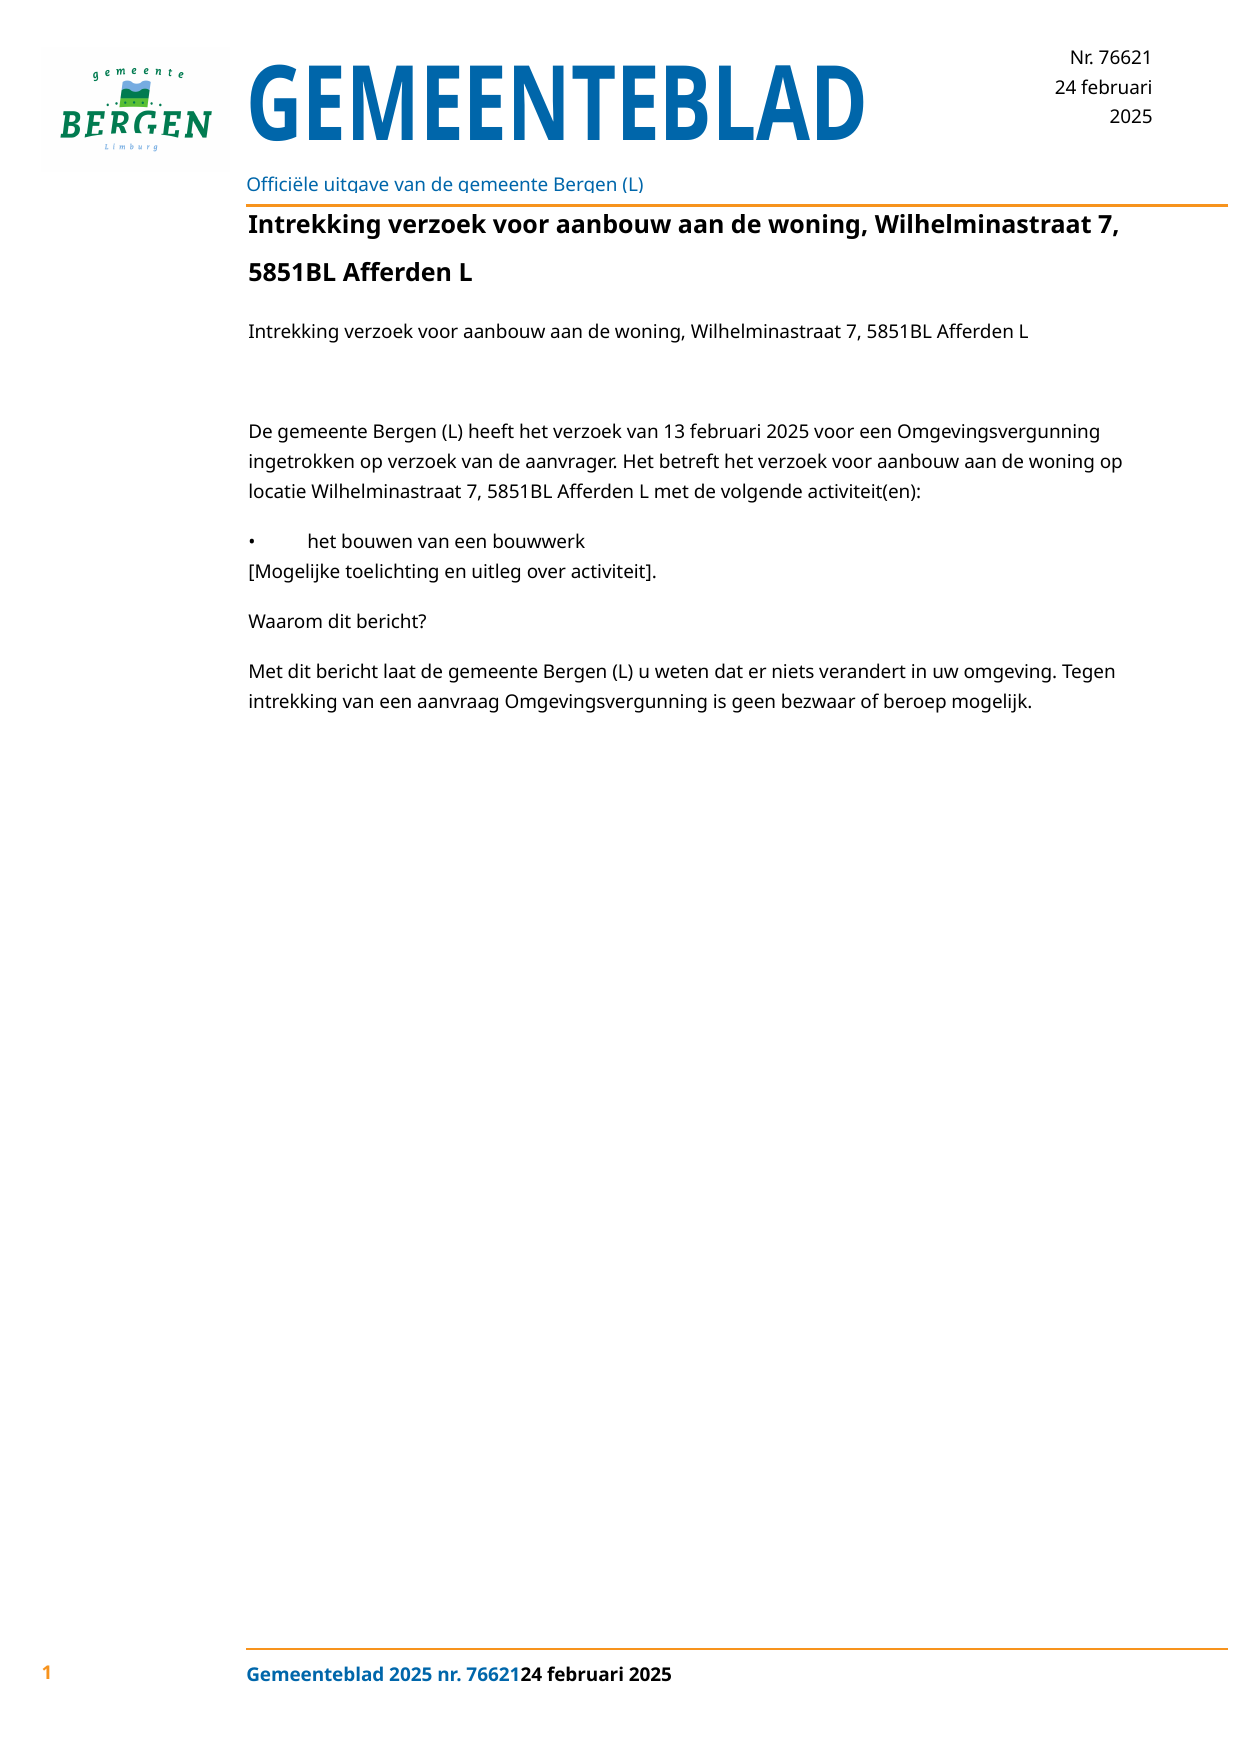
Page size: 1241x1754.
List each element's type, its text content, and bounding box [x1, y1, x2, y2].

text [Mogelijke toelichting en uitleg over activiteit]. [248, 558, 1152, 584]
text Waarom dit bericht? [248, 608, 1152, 634]
text De gemeente Bergen (L) heeft het verzoek van 13 februari 2025 voor een Omgevingsvergunning ingetrokken op verzoek van de aanvrager. Het betreft het verzoek voor aanbouw aan de woning op locatie Wilhelminastraat 7, 5851BL Afferden L met de volgende activiteit(en): [248, 419, 1152, 504]
picture [41, 47, 231, 172]
list het bouwen van een bouwwerk [248, 528, 1152, 554]
text Intrekking verzoek voor aanbouw aan de woning, Wilhelminastraat 7, 5851BL Afferden L [248, 207, 1152, 288]
text Intrekking verzoek voor aanbouw aan de woning, Wilhelminastraat 7, 5851BL Afferden L [248, 318, 1152, 344]
text Met dit bericht laat de gemeente Bergen (L) u weten dat er niets verandert in uw omgeving. Tegen intrekking van een aanvraag Omgevingsvergunning is geen bezwaar of beroep mogelijk. [248, 659, 1152, 714]
